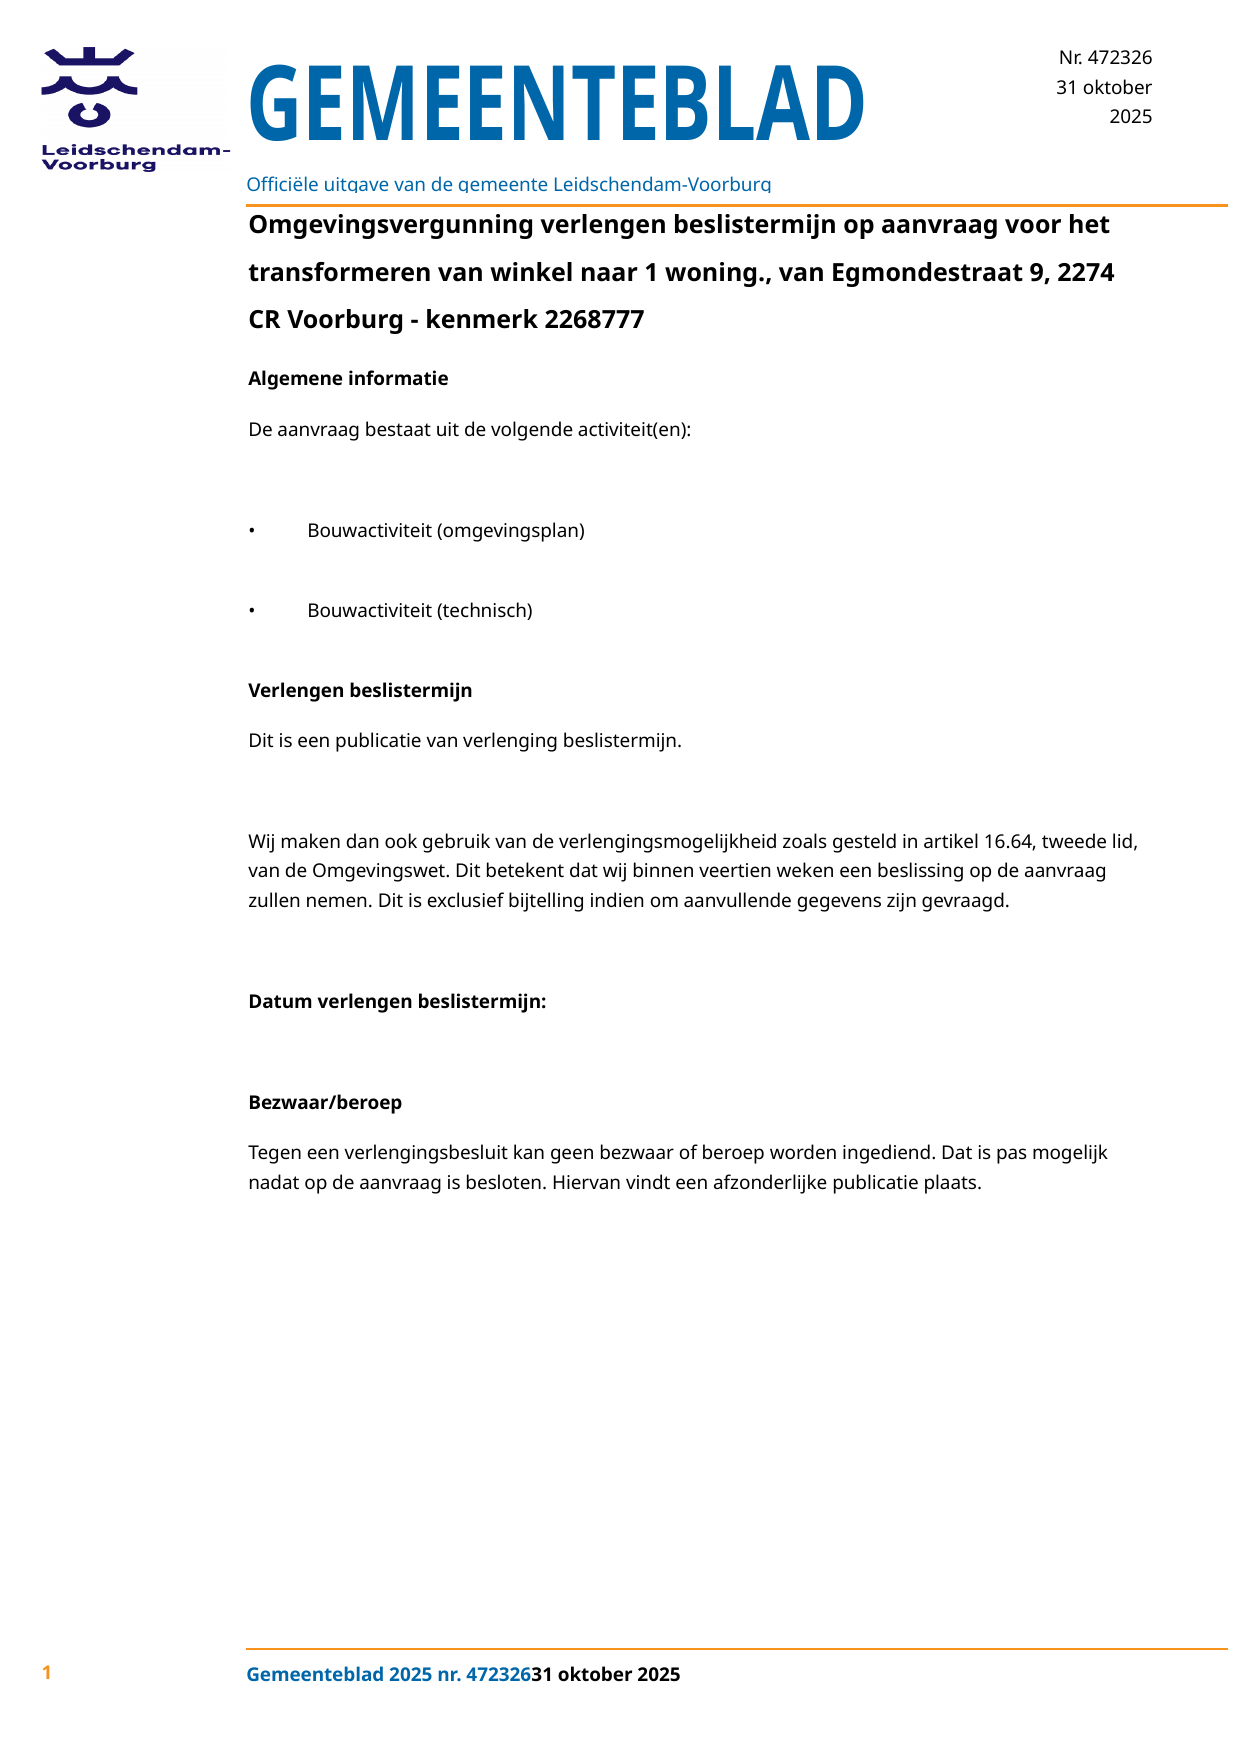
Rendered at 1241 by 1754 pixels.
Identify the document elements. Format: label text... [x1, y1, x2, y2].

list Bouwactiviteit (technisch) [248, 597, 1152, 622]
text Wij maken dan ook gebruik van de verlengingsmogelijkheid zoals gesteld in artikel 16.64, tweede lid, van de Omgevingswet. Dit betekent dat wij binnen veertien weken een beslissing op de aanvraag zullen nemen. Dit is exclusief bijtelling indien om aanvullende gegevens zijn gevraagd. [248, 828, 1152, 913]
text Verlengen beslistermijn [248, 677, 1152, 702]
text Algemene informatie [248, 366, 1152, 391]
text Omgevingsvergunning verlengen beslistermijn op aanvraag voor het transformeren van winkel naar 1 woning., van Egmondestraat 9, 2274 CR Voorburg - kenmerk 2268777 [248, 207, 1152, 336]
text Datum verlengen beslistermijn: [248, 988, 1152, 1014]
text Dit is een publicatie van verlenging beslistermijn. [248, 727, 1152, 753]
text De aanvraag bestaat uit de volgende activiteit(en): [248, 416, 1152, 442]
picture [41, 47, 231, 172]
text Tegen een verlengingsbesluit kan geen bezwaar of beroep worden ingediend. Dat is pas mogelijk nadat op de aanvraag is besloten. Hiervan vindt een afzonderlijke publicatie plaats. [248, 1139, 1152, 1194]
text Bezwaar/beroep [248, 1089, 1152, 1114]
list Bouwactiviteit (omgevingsplan) [248, 517, 1152, 542]
